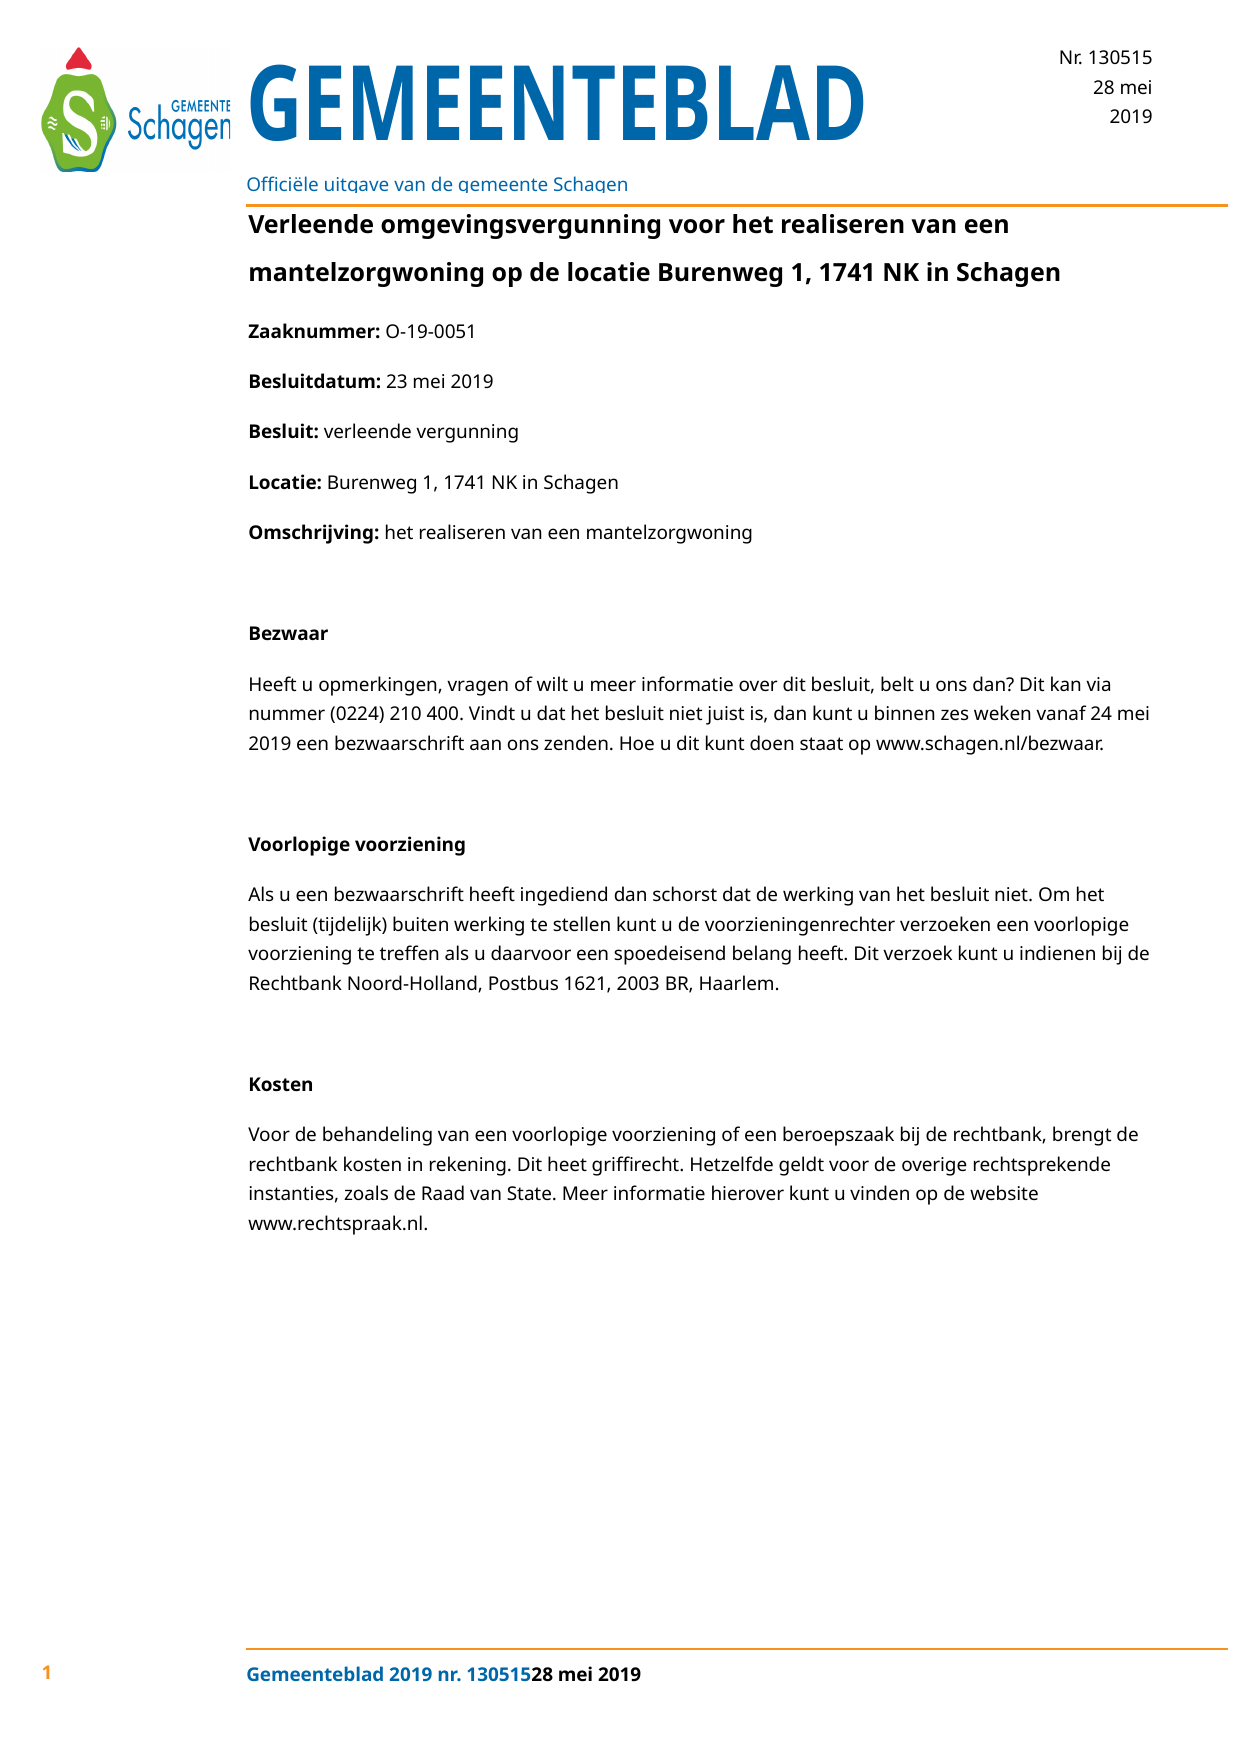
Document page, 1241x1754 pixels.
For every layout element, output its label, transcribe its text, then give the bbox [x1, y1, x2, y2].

text Besluitdatum: 23 mei 2019 [248, 368, 1152, 394]
text Voor de behandeling van een voorlopige voorziening of een beroepszaak bij de rechtbank, brengt de rechtbank kosten in rekening. Dit heet griffirecht. Hetzelfde geldt voor de overige rechtsprekende instanties, zoals de Raad van State. Meer informatie hierover kunt u vinden op de website www.rechtspraak.nl. [248, 1121, 1152, 1236]
text Besluit: verleende vergunning [248, 419, 1152, 444]
text Kosten [248, 1071, 1152, 1097]
text Voorlopige voorziening [248, 831, 1152, 857]
text Omschrijving: het realiseren van een mantelzorgwoning [248, 519, 1152, 545]
text Locatie: Burenweg 1, 1741 NK in Schagen [248, 469, 1152, 495]
text Verleende omgevingsvergunning voor het realiseren van een mantelzorgwoning op de locatie Burenweg 1, 1741 NK in Schagen [248, 207, 1152, 288]
picture [41, 47, 231, 172]
text Als u een bezwaarschrift heeft ingediend dan schorst dat de werking van het besluit niet. Om het besluit (tijdelijk) buiten werking te stellen kunt u de voorzieningenrechter verzoeken een voorlopige voorziening te treffen als u daarvoor een spoedeisend belang heeft. Dit verzoek kunt u indienen bij de Rechtbank Noord-Holland, Postbus 1621, 2003 BR, Haarlem. [248, 881, 1152, 996]
text Bezwaar [248, 620, 1152, 646]
text Zaaknummer: O-19-0051 [248, 318, 1152, 344]
text Heeft u opmerkingen, vragen of wilt u meer informatie over dit besluit, belt u ons dan? Dit kan via nummer (0224) 210 400. Vindt u dat het besluit niet juist is, dan kunt u binnen zes weken vanaf 24 mei 2019 een bezwaarschrift aan ons zenden. Hoe u dit kunt doen staat op www.schagen.nl/bezwaar. [248, 671, 1152, 756]
